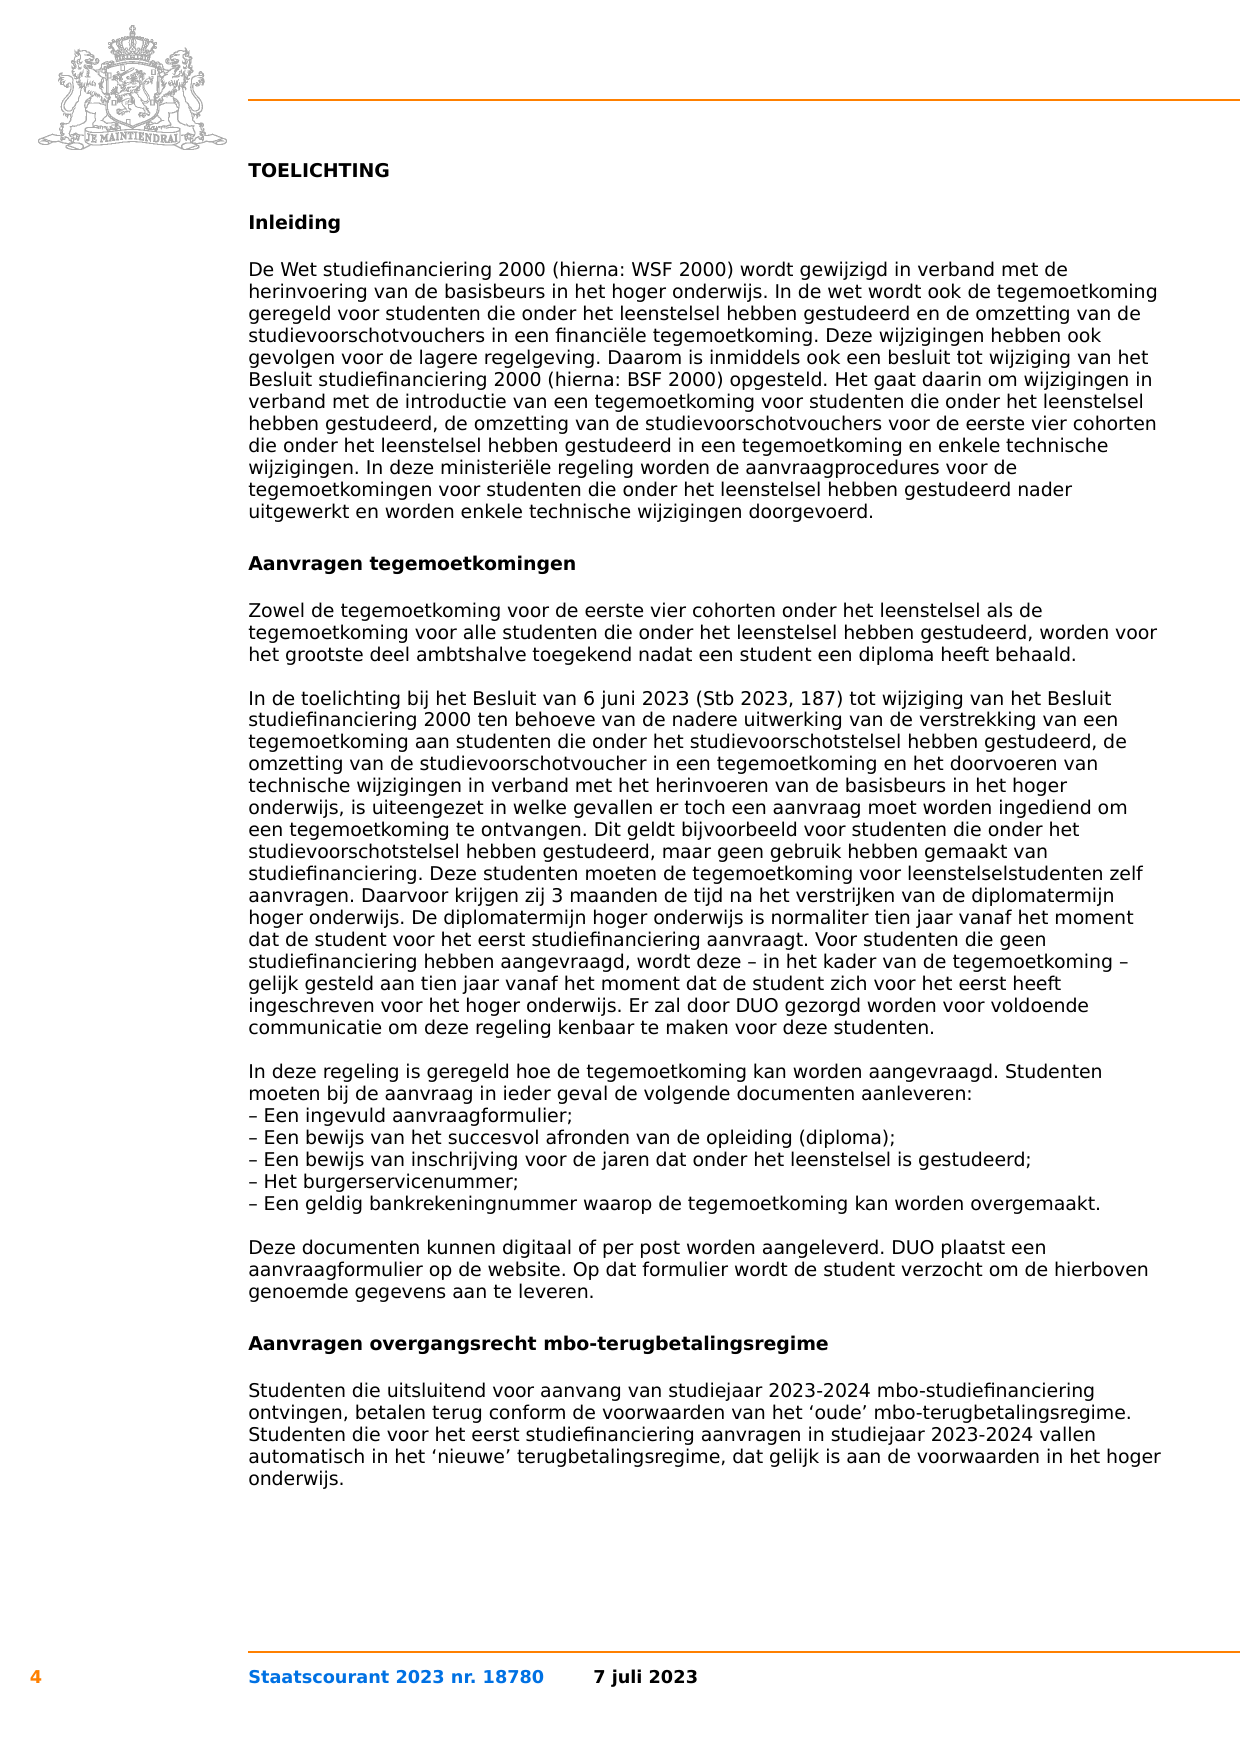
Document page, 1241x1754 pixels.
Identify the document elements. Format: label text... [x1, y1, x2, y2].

text In deze regeling is geregeld hoe de tegemoetkoming kan worden aangevraagd. Studenten moeten bij de aanvraag in ieder geval de volgende documenten aanleveren: [248, 1061, 1163, 1105]
text – Een bewijs van het succesvol afronden van de opleiding (diploma); [248, 1127, 1163, 1149]
subtitle Inleiding [248, 212, 1163, 234]
text De Wet studiefinanciering 2000 (hierna: WSF 2000) wordt gewijzigd in verband met de herinvoering van de basisbeurs in het hoger onderwijs. In de wet wordt ook de tegemoetkoming geregeld voor studenten die onder het leenstelsel hebben gestudeerd en de omzetting van de studievoorschotvouchers in een financiële tegemoetkoming. Deze wijzigingen hebben ook gevolgen voor de lagere regelgeving. Daarom is inmiddels ook een besluit tot wijziging van het Besluit studiefinanciering 2000 (hierna: BSF 2000) opgesteld. Het gaat daarin om wijzigingen in verband met de introductie van een tegemoetkoming voor studenten die onder het leenstelsel hebben gestudeerd, de omzetting van de studievoorschotvouchers voor de eerste vier cohorten die onder het leenstelsel hebben gestudeerd in een tegemoetkoming en enkele technische wijzigingen. In deze ministeriële regeling worden de aanvraagprocedures voor de tegemoetkomingen voor studenten die onder het leenstelsel hebben gestudeerd nader uitgewerkt en worden enkele technische wijzigingen doorgevoerd. [248, 259, 1163, 523]
text – Het burgerservicenummer; [248, 1171, 1163, 1193]
text – Een bewijs van inschrijving voor de jaren dat onder het leenstelsel is gestudeerd; [248, 1149, 1163, 1171]
text Studenten die uitsluitend voor aanvang van studiejaar 2023-2024 mbo-studiefinanciering ontvingen, betalen terug conform de voorwaarden van het ‘oude’ mbo-terugbetalingsregime. Studenten die voor het eerst studiefinanciering aanvragen in studiejaar 2023-2024 vallen automatisch in het ‘nieuwe’ terugbetalingsregime, dat gelijk is aan de voorwaarden in het hoger onderwijs. [248, 1379, 1163, 1489]
text Deze documenten kunnen digitaal of per post worden aangeleverd. DUO plaatst een aanvraagformulier op de website. Op dat formulier wordt de student verzocht om de hierboven genoemde gegevens aan te leveren. [248, 1237, 1163, 1303]
subtitle Aanvragen overgangsrecht mbo-terugbetalingsregime [248, 1333, 1163, 1354]
picture [38, 25, 227, 150]
text In de toelichting bij het Besluit van 6 juni 2023 (Stb 2023, 187) tot wijziging van het Besluit studiefinanciering 2000 ten behoeve van de nadere uitwerking van de verstrekking van een tegemoetkoming aan studenten die onder het studievoorschotstelsel hebben gestudeerd, de omzetting van de studievoorschotvoucher in een tegemoetkoming en het doorvoeren van technische wijzigingen in verband met het herinvoeren van de basisbeurs in het hoger onderwijs, is uiteengezet in welke gevallen er toch een aanvraag moet worden ingediend om een tegemoetkoming te ontvangen. Dit geldt bijvoorbeeld voor studenten die onder het studievoorschotstelsel hebben gestudeerd, maar geen gebruik hebben gemaakt van studiefinanciering. Deze studenten moeten de tegemoetkoming voor leenstelselstudenten zelf aanvragen. Daarvoor krijgen zij 3 maanden de tijd na het verstrijken van de diplomatermijn hoger onderwijs. De diplomatermijn hoger onderwijs is normaliter tien jaar vanaf het moment dat de student voor het eerst studiefinanciering aanvraagt. Voor studenten die geen studiefinanciering hebben aangevraagd, wordt deze – in het kader van de tegemoetkoming – gelijk gesteld aan tien jaar vanaf het moment dat de student zich voor het eerst heeft ingeschreven voor het hoger onderwijs. Er zal door DUO gezorgd worden voor voldoende communicatie om deze regeling kenbaar te maken voor deze studenten. [248, 687, 1163, 1039]
text Zowel de tegemoetkoming voor de eerste vier cohorten onder het leenstelsel als de tegemoetkoming voor alle studenten die onder het leenstelsel hebben gestudeerd, worden voor het grootste deel ambtshalve toegekend nadat een student een diploma heeft behaald. [248, 599, 1163, 666]
subtitle TOELICHTING [248, 160, 1163, 182]
subtitle Aanvragen tegemoetkomingen [248, 553, 1163, 574]
text – Een geldig bankrekeningnummer waarop de tegemoetkoming kan worden overgemaakt. [248, 1193, 1163, 1215]
text – Een ingevuld aanvraagformulier; [248, 1105, 1163, 1127]
